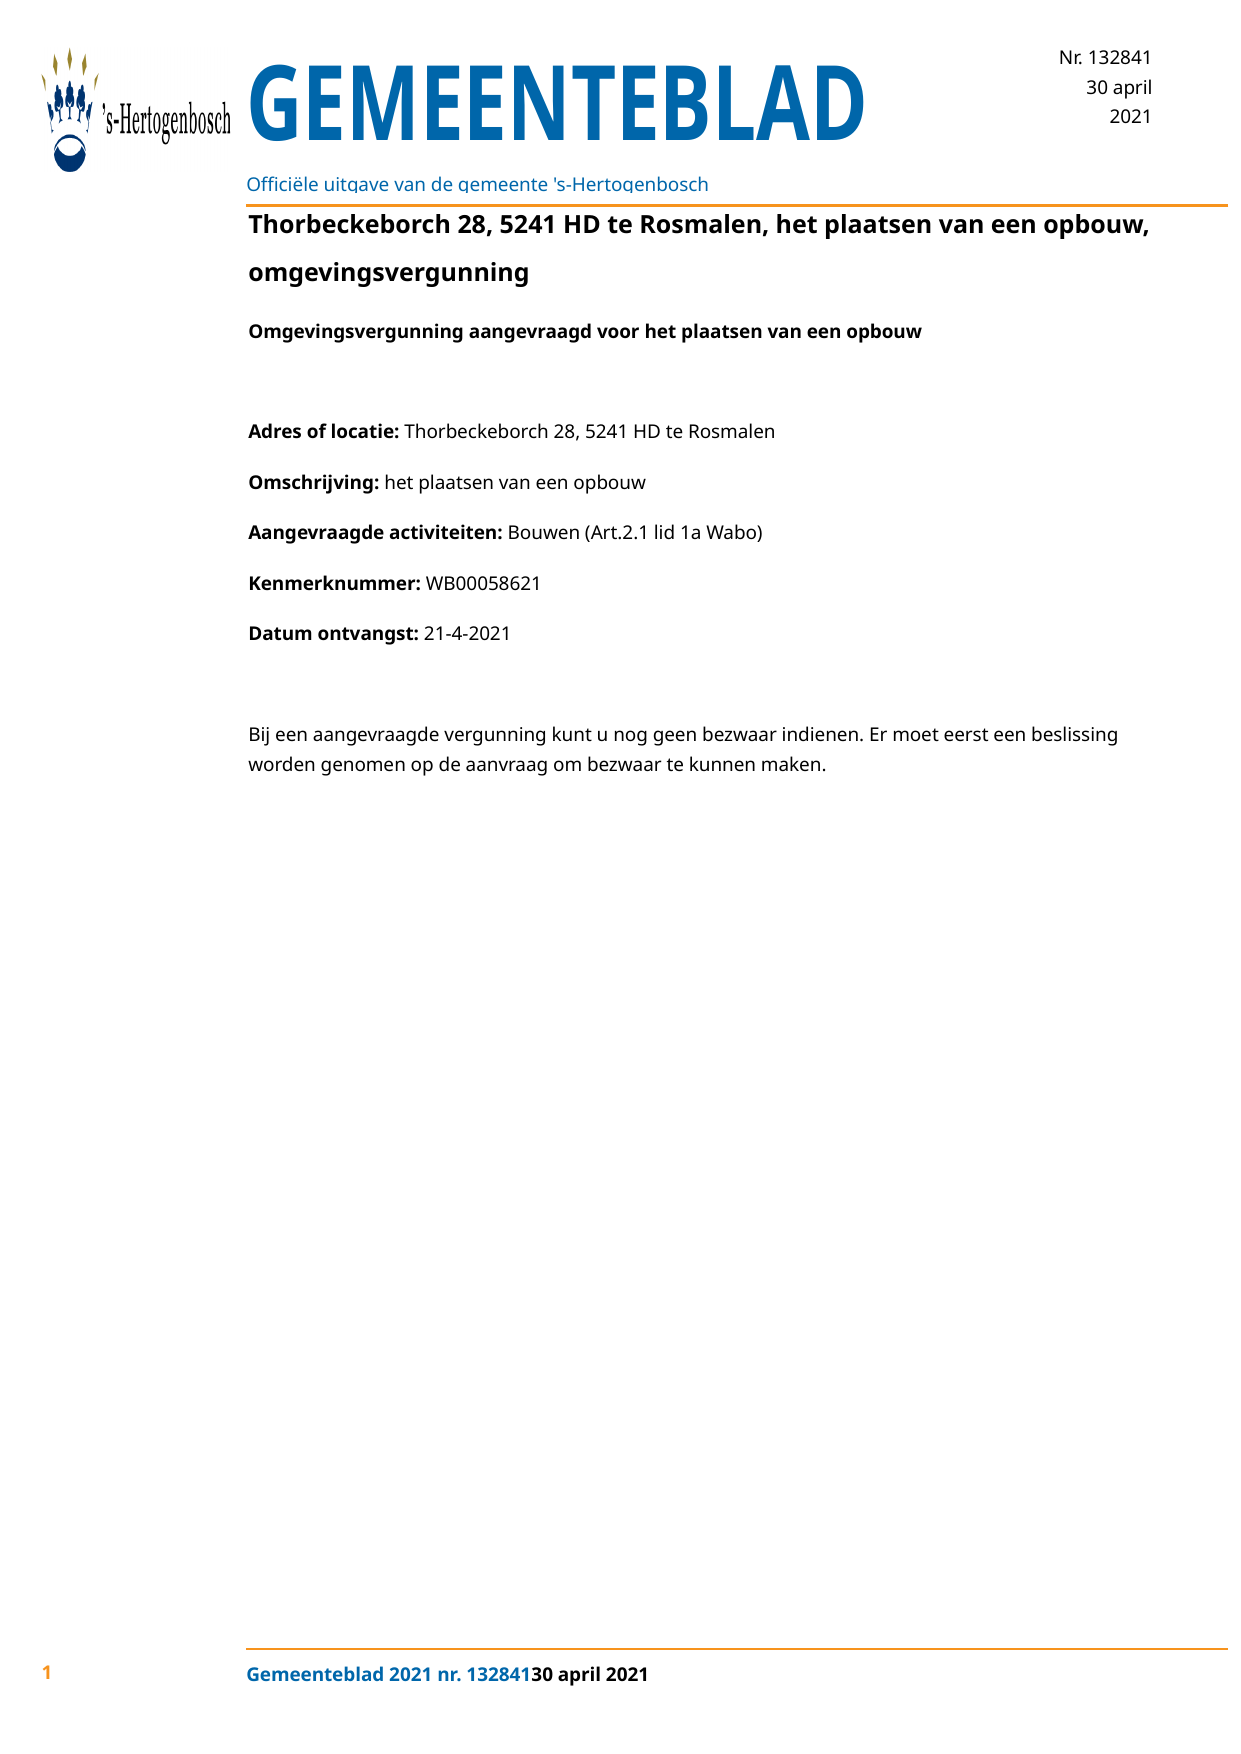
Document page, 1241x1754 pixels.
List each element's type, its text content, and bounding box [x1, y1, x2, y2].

text Adres of locatie: Thorbeckeborch 28, 5241 HD te Rosmalen [248, 419, 1152, 444]
text Aangevraagde activiteiten: Bouwen (Art.2.1 lid 1a Wabo) [248, 519, 1152, 545]
text Bij een aangevraagde vergunning kunt u nog geen bezwaar indienen. Er moet eerst een beslissing worden genomen op de aanvraag om bezwaar te kunnen maken. [248, 721, 1152, 777]
text Kenmerknummer: WB00058621 [248, 570, 1152, 596]
text Omschrijving: het plaatsen van een opbouw [248, 469, 1152, 495]
text Thorbeckeborch 28, 5241 HD te Rosmalen, het plaatsen van een opbouw, omgevingsvergunning [248, 207, 1152, 288]
text Datum ontvangst: 21-4-2021 [248, 620, 1152, 646]
picture [41, 47, 231, 172]
text Omgevingsvergunning aangevraagd voor het plaatsen van een opbouw [248, 318, 1152, 344]
